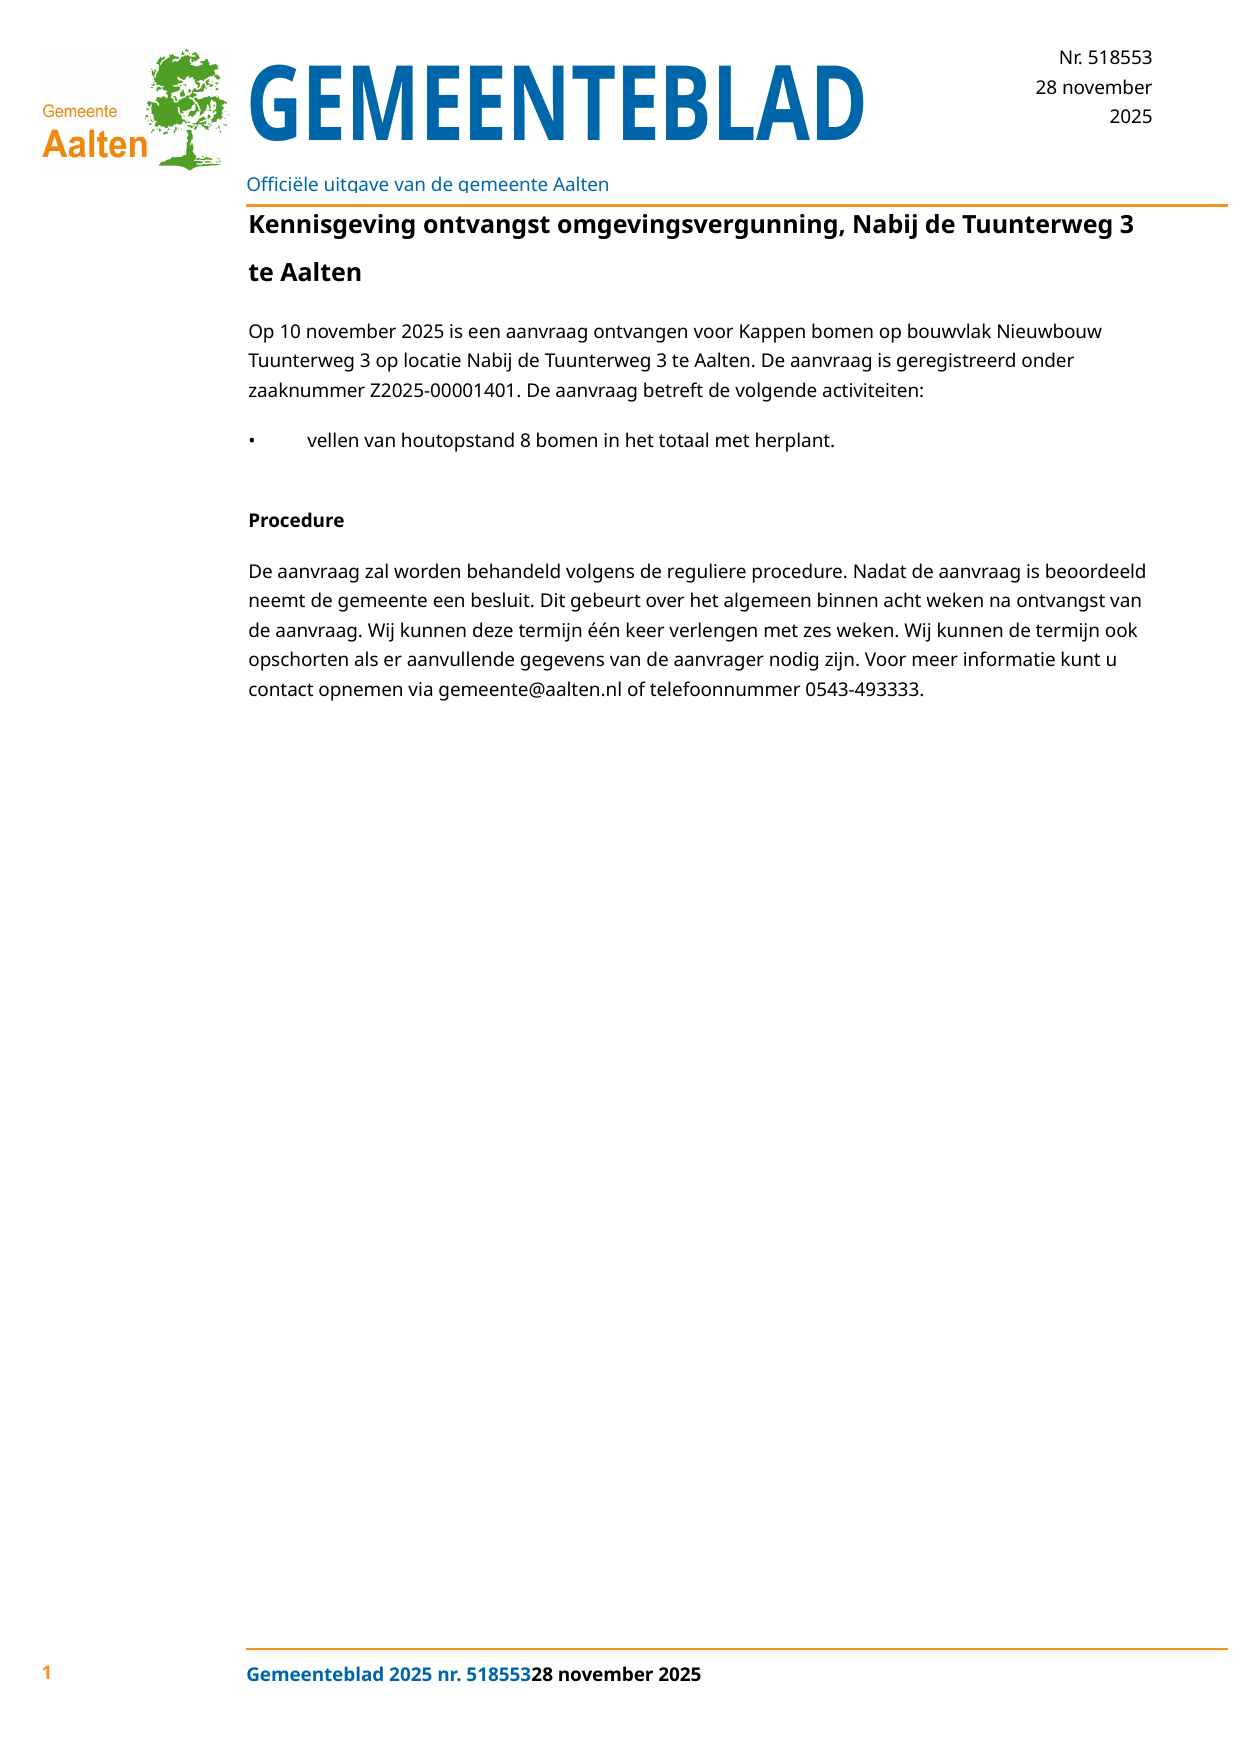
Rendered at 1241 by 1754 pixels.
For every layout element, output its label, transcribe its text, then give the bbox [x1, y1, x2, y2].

text Procedure [248, 507, 1152, 533]
text De aanvraag zal worden behandeld volgens de reguliere procedure. Nadat de aanvraag is beoordeeld neemt de gemeente een besluit. Dit gebeurt over het algemeen binnen acht weken na ontvangst van de aanvraag. Wij kunnen deze termijn één keer verlengen met zes weken. Wij kunnen de termijn ook opschorten als er aanvullende gegevens van de aanvrager nodig zijn. Voor meer informatie kunt u contact opnemen via gemeente@aalten.nl of telefoonnummer 0543-493333. [248, 558, 1152, 702]
picture [41, 47, 231, 172]
text Op 10 november 2025 is een aanvraag ontvangen voor Kappen bomen op bouwvlak Nieuwbouw Tuunterweg 3 op locatie Nabij de Tuunterweg 3 te Aalten. De aanvraag is geregistreerd onder zaaknummer Z2025-00001401. De aanvraag betreft de volgende activiteiten: [248, 318, 1152, 403]
list vellen van houtopstand 8 bomen in het totaal met herplant. [248, 427, 1152, 453]
text Kennisgeving ontvangst omgevingsvergunning, Nabij de Tuunterweg 3 te Aalten [248, 207, 1152, 288]
